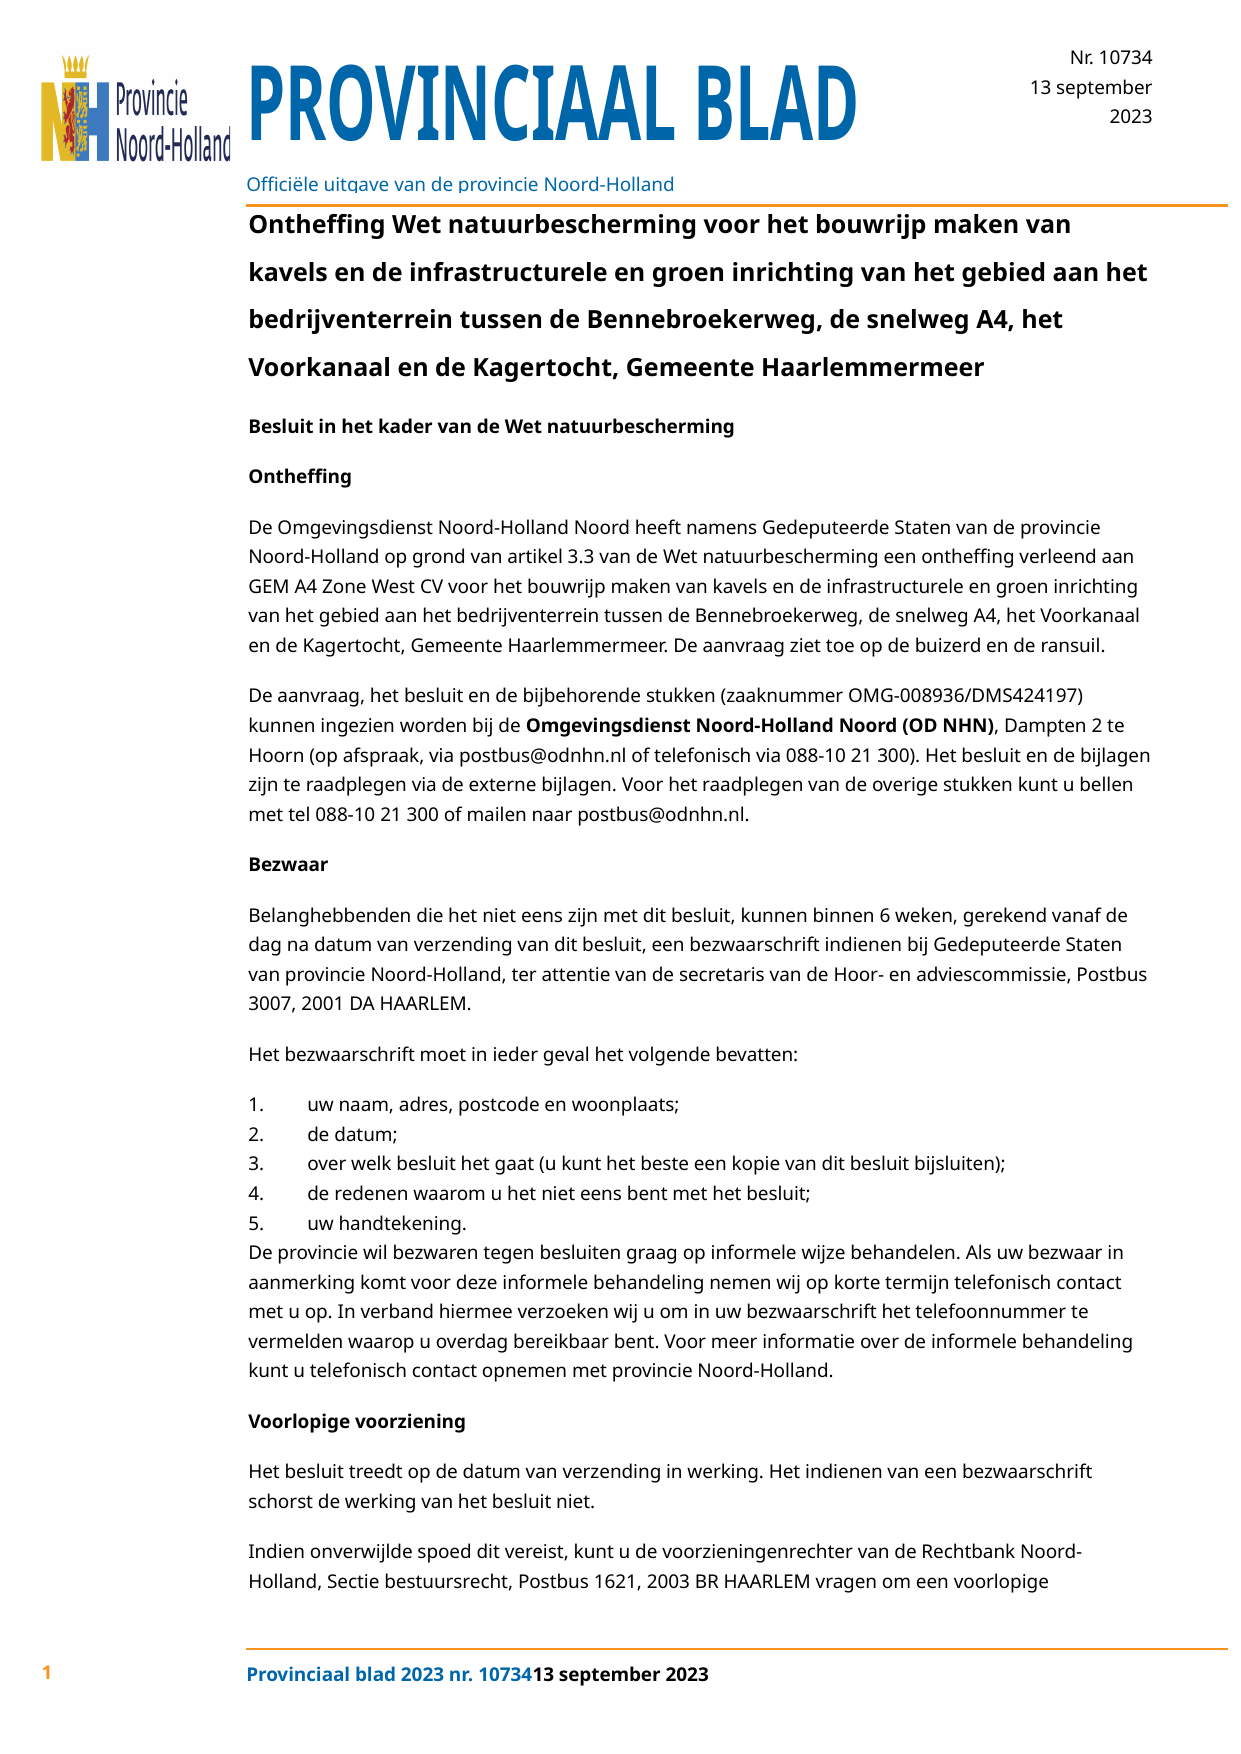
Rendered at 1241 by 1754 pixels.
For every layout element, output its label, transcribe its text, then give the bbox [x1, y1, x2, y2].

list uw naam, adres, postcode en woonplaats; [248, 1091, 1152, 1117]
text Het besluit treedt op de datum van verzending in werking. Het indienen van een bezwaarschrift schorst de werking van het besluit niet. [248, 1458, 1152, 1514]
text Voorlopige voorziening [248, 1408, 1152, 1434]
text De provincie wil bezwaren tegen besluiten graag op informele wijze behandelen. Als uw bezwaar in aanmerking komt voor deze informele behandeling nemen wij op korte termijn telefonisch contact met u op. In verband hiermee verzoeken wij u om in uw bezwaarschrift het telefoonnummer te vermelden waarop u overdag bereikbaar bent. Voor meer informatie over de informele behandeling kunt u telefonisch contact opnemen met provincie Noord-Holland. [248, 1239, 1152, 1383]
text Besluit in het kader van de Wet natuurbescherming [248, 413, 1152, 439]
text Bezwaar [248, 851, 1152, 877]
list de datum; [248, 1121, 1152, 1147]
text Ontheffing Wet natuurbescherming voor het bouwrijp maken van kavels en de infrastructurele en groen inrichting van het gebied aan het bedrijventerrein tussen de Bennebroekerweg, de snelweg A4, het Voorkanaal en de Kagertocht, Gemeente Haarlemmermeer [248, 207, 1152, 384]
text Ontheffing [248, 463, 1152, 489]
text Belanghebbenden die het niet eens zijn met dit besluit, kunnen binnen 6 weken, gerekend vanaf de dag na datum van verzending van dit besluit, een bezwaarschrift indienen bij Gedeputeerde Staten van provincie Noord-Holland, ter attentie van de secretaris van de Hoor- en adviescommissie, Postbus 3007, 2001 DA HAARLEM. [248, 902, 1152, 1016]
list de redenen waarom u het niet eens bent met het besluit; [248, 1180, 1152, 1206]
text De Omgevingsdienst Noord-Holland Noord heeft namens Gedeputeerde Staten van de provincie Noord-Holland op grond van artikel 3.3 van de Wet natuurbescherming een ontheffing verleend aan GEM A4 Zone West CV voor het bouwrijp maken van kavels en de infrastructurele en groen inrichting van het gebied aan het bedrijventerrein tussen de Bennebroekerweg, de snelweg A4, het Voorkanaal en de Kagertocht, Gemeente Haarlemmermeer. De aanvraag ziet toe op de buizerd en de ransuil. [248, 514, 1152, 658]
list over welk besluit het gaat (u kunt het beste een kopie van dit besluit bijsluiten); [248, 1151, 1152, 1176]
picture [41, 47, 231, 172]
list uw handtekening. [248, 1210, 1152, 1236]
text Het bezwaarschrift moet in ieder geval het volgende bevatten: [248, 1041, 1152, 1067]
text Indien onverwijlde spoed dit vereist, kunt u de voorzieningenrechter van de Rechtbank Noord-Holland, Sectie bestuursrecht, Postbus 1621, 2003 BR HAARLEM vragen om een voorlopige [248, 1538, 1152, 1594]
text De aanvraag, het besluit en de bijbehorende stukken (zaaknummer OMG-008936/DMS424197) kunnen ingezien worden bij de Omgevingsdienst Noord-Holland Noord (OD NHN), Dampten 2 te Hoorn (op afspraak, via postbus@odnhn.nl of telefonisch via 088-10 21 300). Het besluit en de bijlagen zijn te raadplegen via de externe bijlagen. Voor het raadplegen van de overige stukken kunt u bellen met tel 088-10 21 300 of mailen naar postbus@odnhn.nl. [248, 683, 1152, 827]
